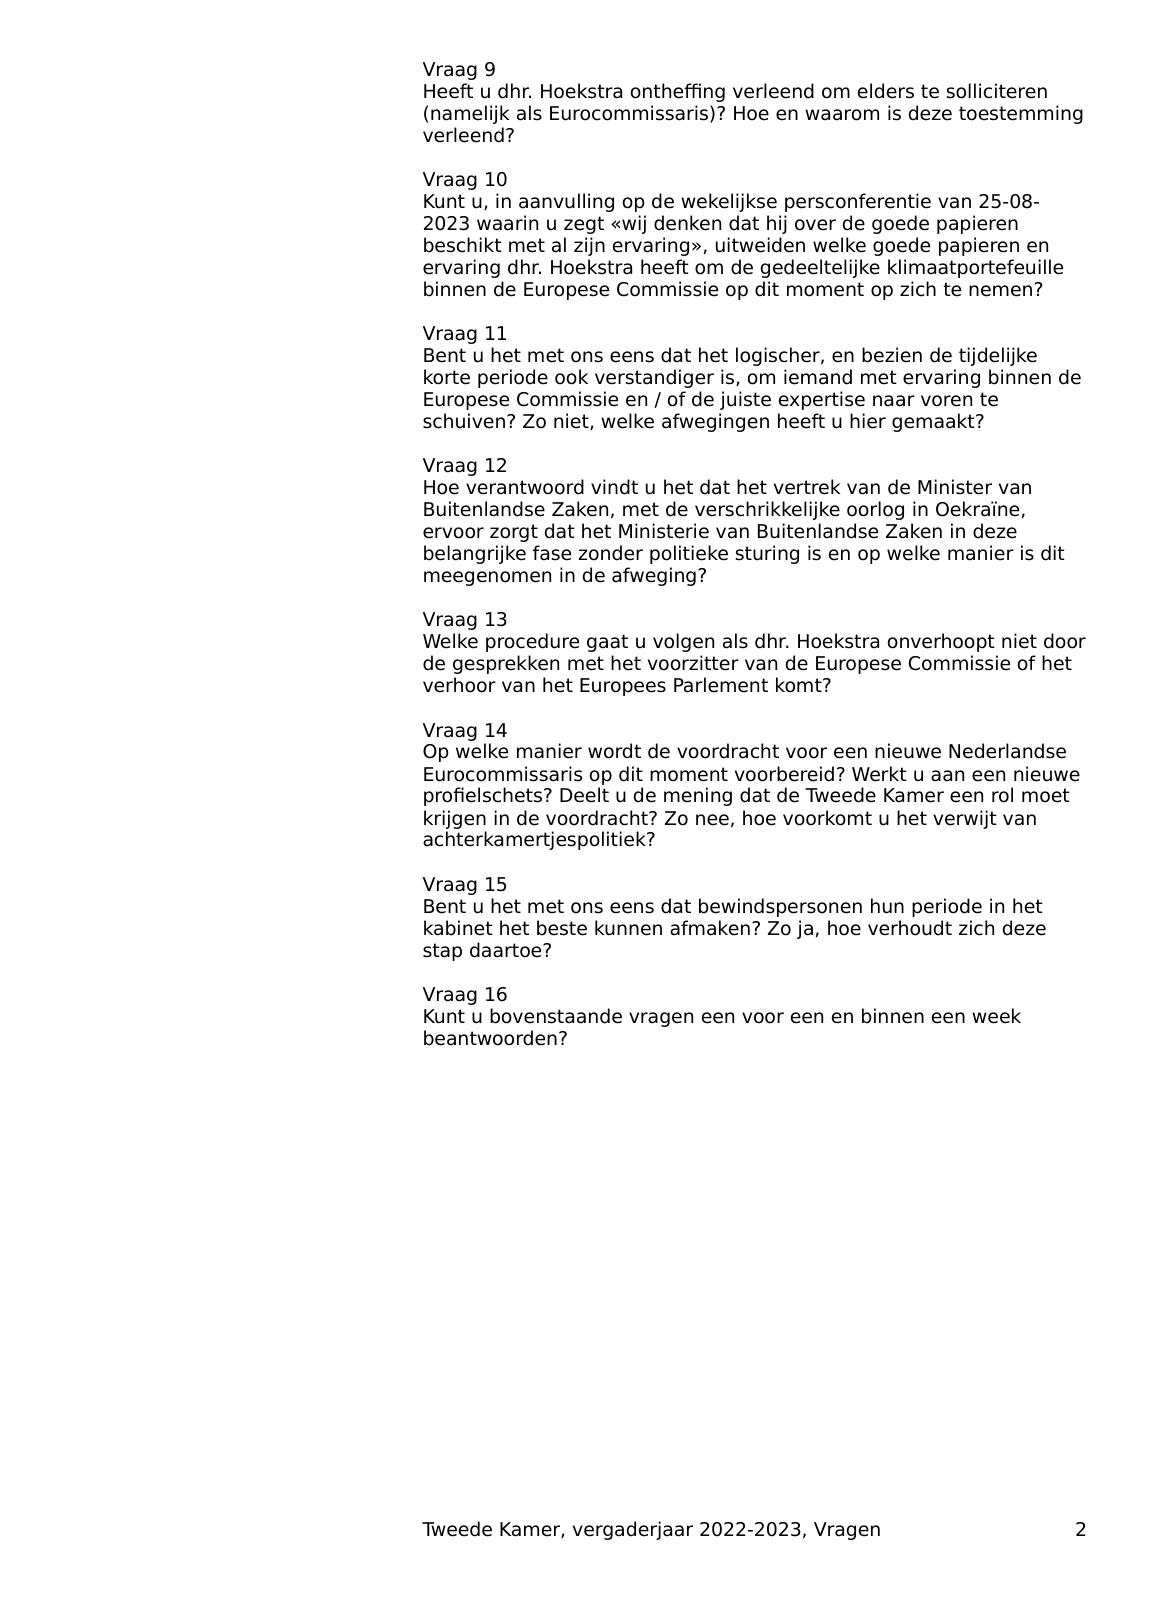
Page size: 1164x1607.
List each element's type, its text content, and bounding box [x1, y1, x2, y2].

text Vraag 13 [422, 609, 1087, 631]
text Op welke manier wordt de voordracht voor een nieuwe Nederlandse Eurocommissaris op dit moment voorbereid? Werkt u aan een nieuwe profielschets? Deelt u de mening dat de Tweede Kamer een rol moet krijgen in de voordracht? Zo nee, hoe voorkomt u het verwijt van achterkamertjespolitiek? [422, 741, 1087, 851]
text Vraag 14 [422, 719, 1087, 741]
text Bent u het met ons eens dat bewindspersonen hun periode in het kabinet het beste kunnen afmaken? Zo ja, hoe verhoudt zich deze stap daartoe? [422, 896, 1087, 961]
text Vraag 11 [422, 323, 1087, 345]
text Welke procedure gaat u volgen als dhr. Hoekstra onverhoopt niet door de gesprekken met het voorzitter van de Europese Commissie of het verhoor van het Europees Parlement komt? [422, 631, 1087, 697]
text Hoe verantwoord vindt u het dat het vertrek van de Minister van Buitenlandse Zaken, met de verschrikkelijke oorlog in Oekraïne, ervoor zorgt dat het Ministerie van Buitenlandse Zaken in deze belangrijke fase zonder politieke sturing is en op welke manier is dit meegenomen in de afweging? [422, 477, 1087, 587]
text Vraag 16 [422, 984, 1087, 1006]
text Vraag 10 [422, 169, 1087, 191]
text Kunt u bovenstaande vragen een voor een en binnen een week beantwoorden? [422, 1006, 1087, 1049]
text Heeft u dhr. Hoekstra ontheffing verleend om elders te solliciteren (namelijk als Eurocommissaris)? Hoe en waarom is deze toestemming verleend? [422, 81, 1087, 147]
text Vraag 15 [422, 873, 1087, 896]
text Vraag 12 [422, 455, 1087, 477]
text Kunt u, in aanvulling op de wekelijkse persconferentie van 25-08-2023 waarin u zegt «wij denken dat hij over de goede papieren beschikt met al zijn ervaring», uitweiden welke goede papieren en ervaring dhr. Hoekstra heeft om de gedeeltelijke klimaatportefeuille binnen de Europese Commissie op dit moment op zich te nemen? [422, 191, 1087, 301]
text Vraag 9 [422, 59, 1087, 81]
text Bent u het met ons eens dat het logischer, en bezien de tijdelijke korte periode ook verstandiger is, om iemand met ervaring binnen de Europese Commissie en / of de juiste expertise naar voren te schuiven? Zo niet, welke afwegingen heeft u hier gemaakt? [422, 345, 1087, 433]
